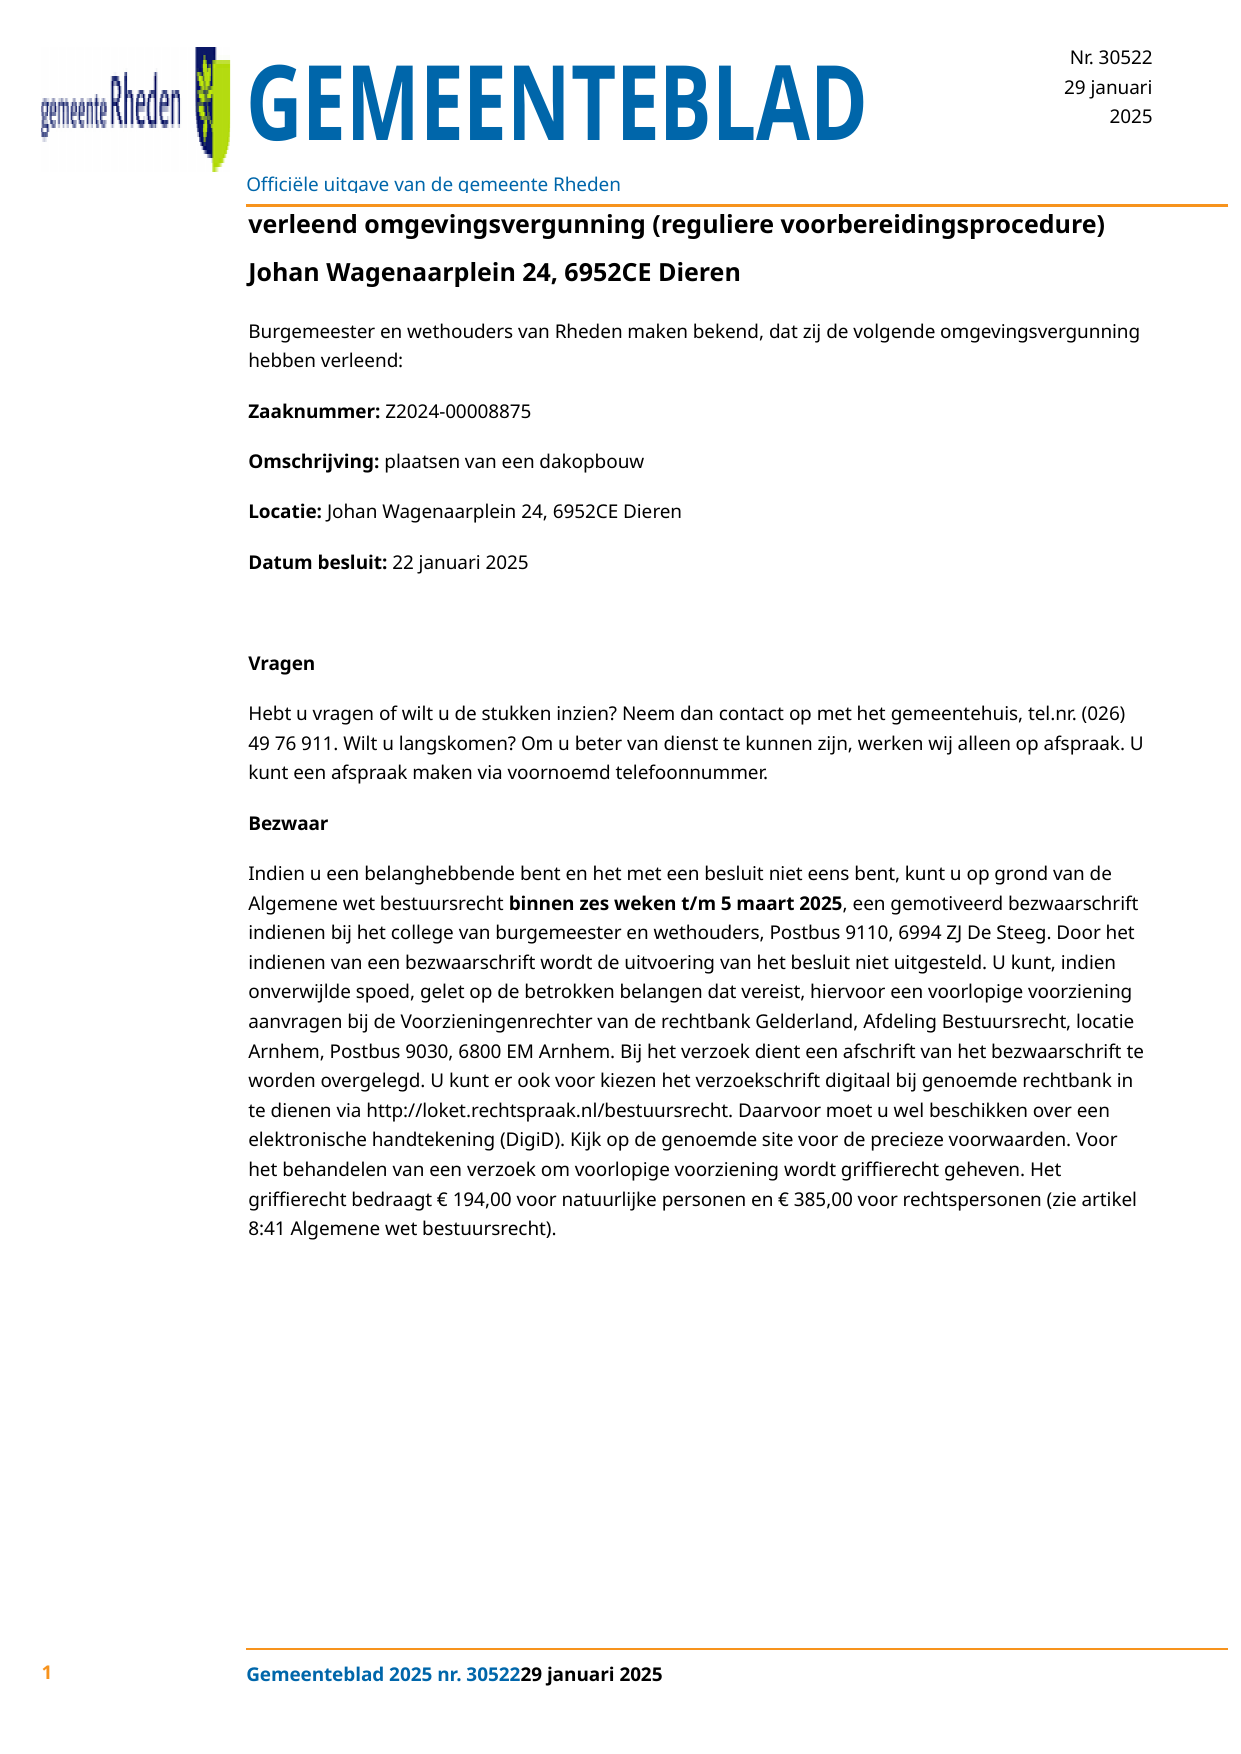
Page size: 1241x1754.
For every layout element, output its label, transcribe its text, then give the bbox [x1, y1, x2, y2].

text verleend omgevingsvergunning (reguliere voorbereidingsprocedure) Johan Wagenaarplein 24, 6952CE Dieren [248, 207, 1152, 288]
text Omschrijving: plaatsen van een dakopbouw [248, 448, 1152, 474]
text Hebt u vragen of wilt u de stukken inzien? Neem dan contact op met het gemeentehuis, tel.nr. (026) 49 76 911. Wilt u langskomen? Om u beter van dienst te kunnen zijn, werken wij alleen op afspraak. U kunt een afspraak maken via voornoemd telefoonnummer. [248, 700, 1152, 785]
text Vragen [248, 650, 1152, 676]
text Bezwaar [248, 810, 1152, 836]
text Zaaknummer: Z2024-00008875 [248, 398, 1152, 424]
picture [41, 47, 231, 172]
text Burgemeester en wethouders van Rheden maken bekend, dat zij de volgende omgevingsvergunning hebben verleend: [248, 318, 1152, 373]
text Indien u een belanghebbende bent en het met een besluit niet eens bent, kunt u op grond van de Algemene wet bestuursrecht binnen zes weken t/m 5 maart 2025, een gemotiveerd bezwaarschrift indienen bij het college van burgemeester en wethouders, Postbus 9110, 6994 ZJ De Steeg. Door het indienen van een bezwaarschrift wordt de uitvoering van het besluit niet uitgesteld. U kunt, indien onverwijlde spoed, gelet op de betrokken belangen dat vereist, hiervoor een voorlopige voorziening aanvragen bij de Voorzieningenrechter van de rechtbank Gelderland, Afdeling Bestuursrecht, locatie Arnhem, Postbus 9030, 6800 EM Arnhem. Bij het verzoek dient een afschrift van het bezwaarschrift te worden overgelegd. U kunt er ook voor kiezen het verzoekschrift digitaal bij genoemde rechtbank in te dienen via http://loket.rechtspraak.nl/bestuursrecht. Daarvoor moet u wel beschikken over een elektronische handtekening (DigiD). Kijk op de genoemde site voor de precieze voorwaarden. Voor het behandelen van een verzoek om voorlopige voorziening wordt griffierecht geheven. Het griffierecht bedraagt € 194,00 voor natuurlijke personen en € 385,00 voor rechtspersonen (zie artikel 8:41 Algemene wet bestuursrecht). [248, 860, 1152, 1241]
text Locatie: Johan Wagenaarplein 24, 6952CE Dieren [248, 499, 1152, 524]
text Datum besluit: 22 januari 2025 [248, 549, 1152, 575]
